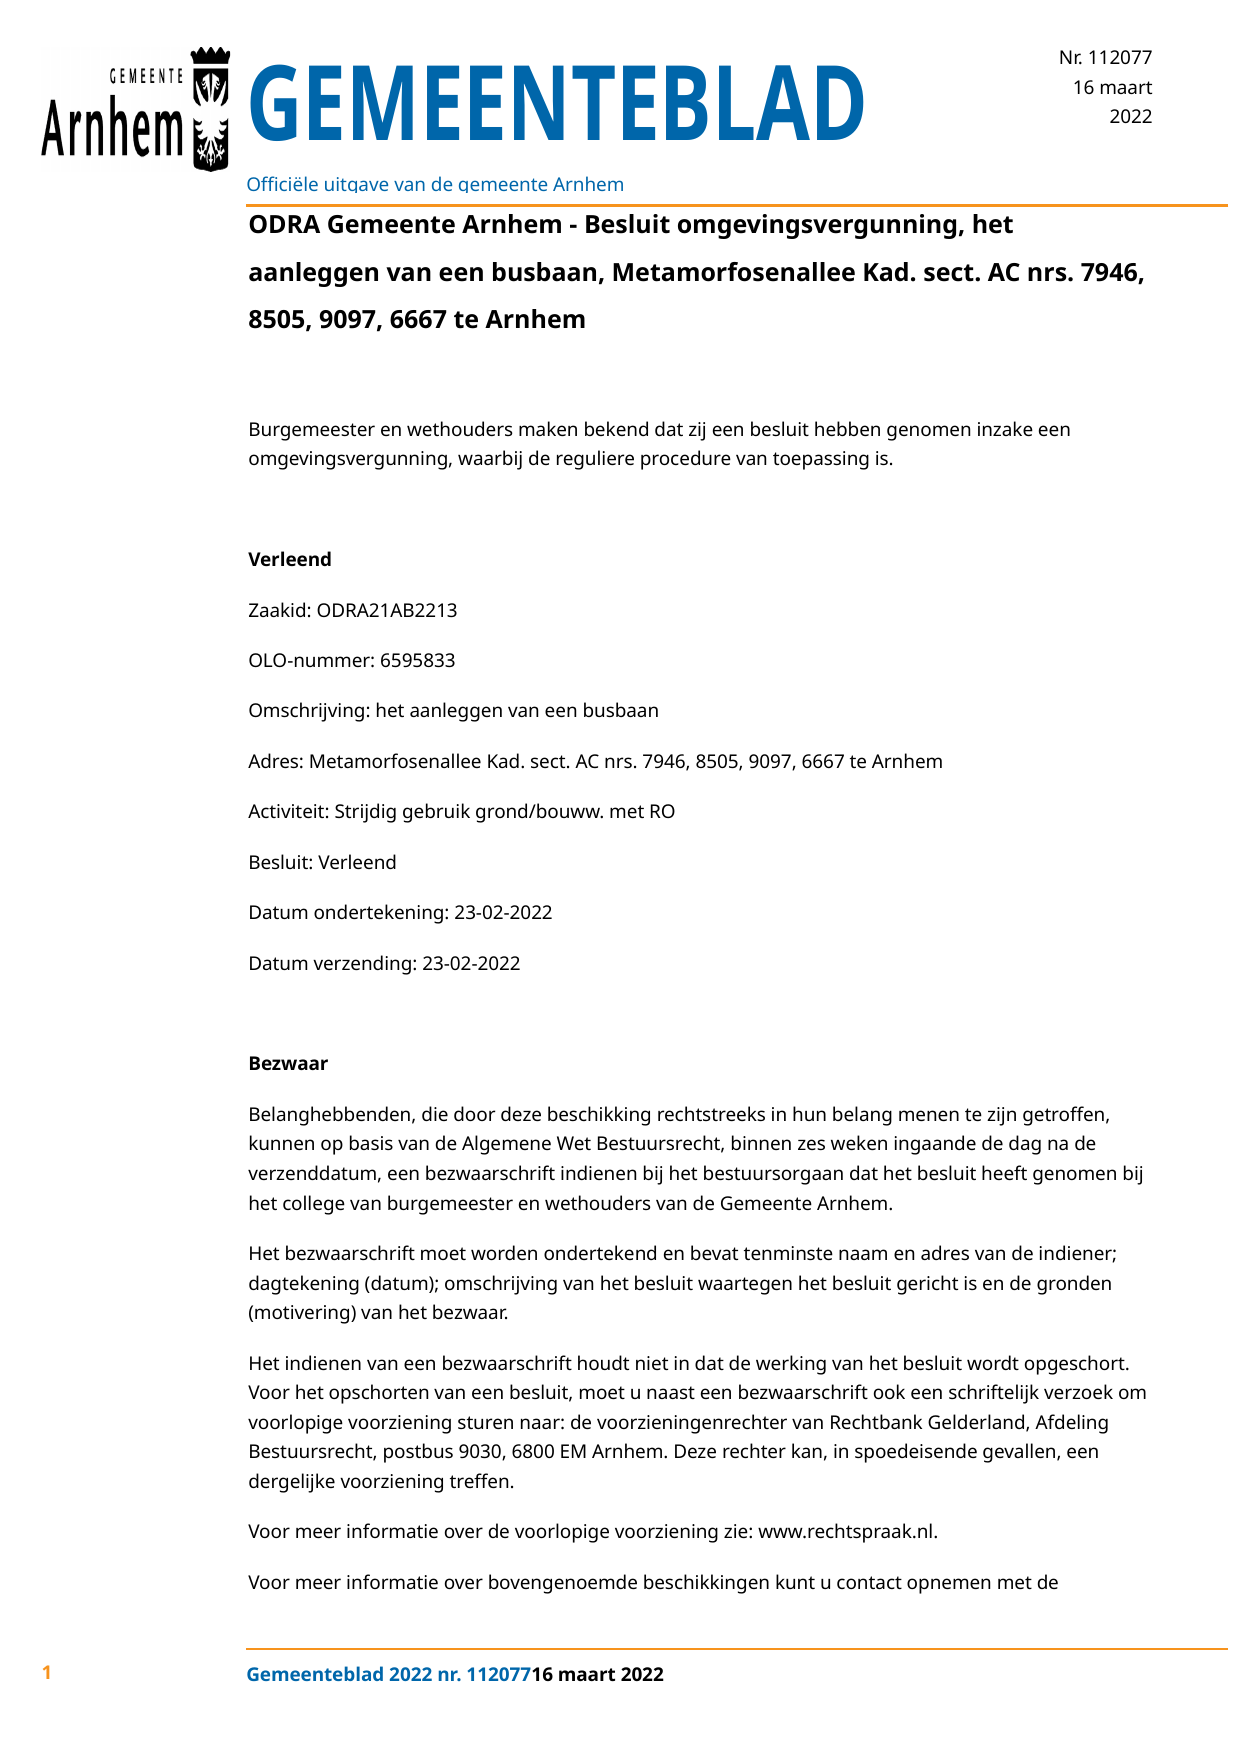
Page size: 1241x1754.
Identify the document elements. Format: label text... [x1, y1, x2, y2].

text Voor meer informatie over bovengenoemde beschikkingen kunt u contact opnemen met de [248, 1569, 1152, 1594]
text Datum ondertekening: 23-02-2022 [248, 899, 1152, 925]
text Activiteit: Strijdig gebruik grond/bouww. met RO [248, 798, 1152, 824]
text Voor meer informatie over de voorlopige voorziening zie: www.rechtspraak.nl. [248, 1518, 1152, 1544]
text Verleend [248, 546, 1152, 572]
text Het bezwaarschrift moet worden ondertekend en bevat tenminste naam en adres van de indiener; dagtekening (datum); omschrijving van het besluit waartegen het besluit gericht is en de gronden (motivering) van het bezwaar. [248, 1240, 1152, 1325]
picture [41, 47, 231, 172]
text Datum verzending: 23-02-2022 [248, 950, 1152, 975]
text ODRA Gemeente Arnhem - Besluit omgevingsvergunning, het aanleggen van een busbaan, Metamorfosenallee Kad. sect. AC nrs. 7946, 8505, 9097, 6667 te Arnhem [248, 207, 1152, 336]
text Belanghebbenden, die door deze beschikking rechtstreeks in hun belang menen te zijn getroffen, kunnen op basis van de Algemene Wet Bestuursrecht, binnen zes weken ingaande de dag na de verzenddatum, een bezwaarschrift indienen bij het bestuursorgaan dat het besluit heeft genomen bij het college van burgemeester en wethouders van de Gemeente Arnhem. [248, 1101, 1152, 1215]
text Zaakid: ODRA21AB2213 [248, 597, 1152, 622]
text Bezwaar [248, 1051, 1152, 1076]
text Burgemeester en wethouders maken bekend dat zij een besluit hebben genomen inzake een omgevingsvergunning, waarbij de reguliere procedure van toepassing is. [248, 416, 1152, 471]
text Het indienen van een bezwaarschrift houdt niet in dat de werking van het besluit wordt opgeschort. Voor het opschorten van een besluit, moet u naast een bezwaarschrift ook een schriftelijk verzoek om voorlopige voorziening sturen naar: de voorzieningenrechter van Rechtbank Gelderland, Afdeling Bestuursrecht, postbus 9030, 6800 EM Arnhem. Deze rechter kan, in spoedeisende gevallen, een dergelijke voorziening treffen. [248, 1350, 1152, 1494]
text OLO-nummer: 6595833 [248, 647, 1152, 673]
text Omschrijving: het aanleggen van een busbaan [248, 698, 1152, 723]
text Adres: Metamorfosenallee Kad. sect. AC nrs. 7946, 8505, 9097, 6667 te Arnhem [248, 748, 1152, 774]
text Besluit: Verleend [248, 849, 1152, 874]
